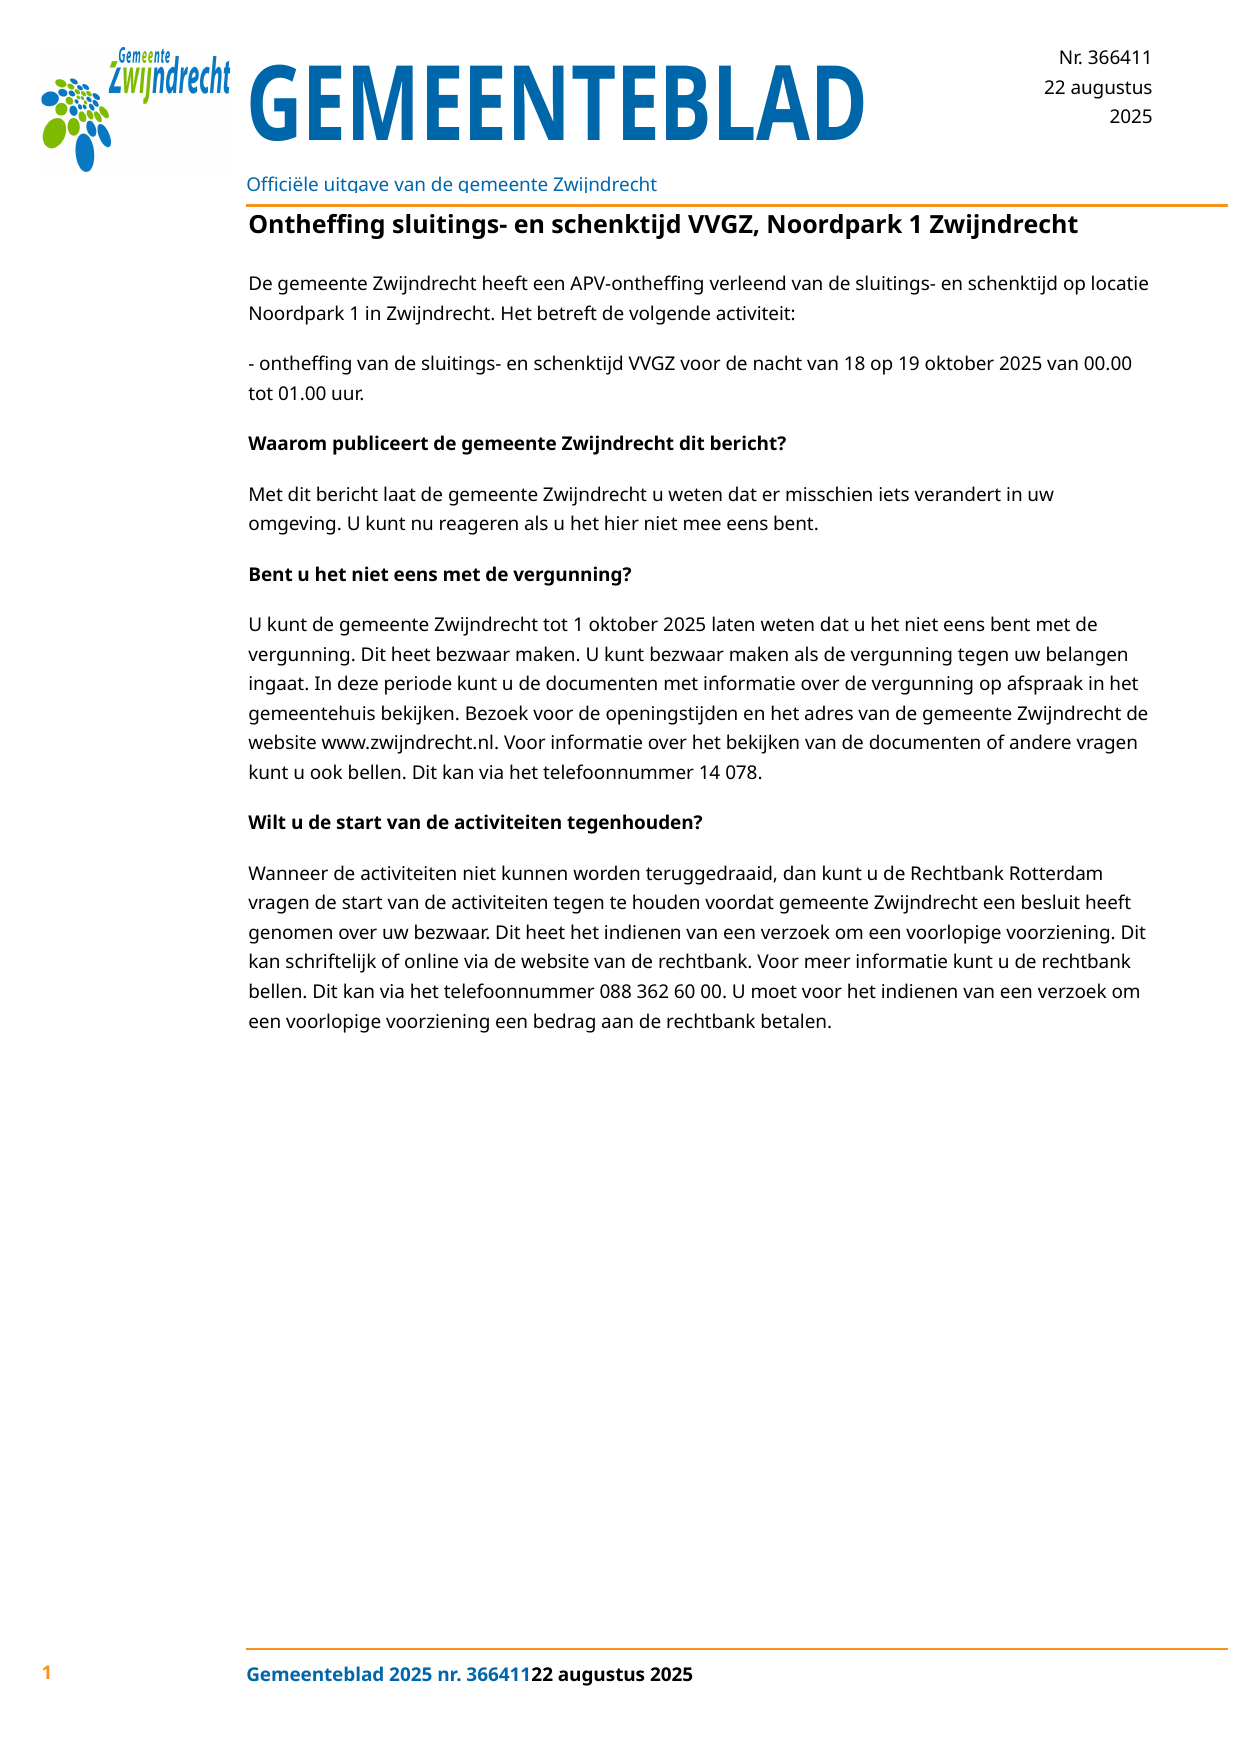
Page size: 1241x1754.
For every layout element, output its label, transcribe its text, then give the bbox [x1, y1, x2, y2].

text Waarom publiceert de gemeente Zwijndrecht dit bericht? [248, 430, 1152, 456]
text U kunt de gemeente Zwijndrecht tot 1 oktober 2025 laten weten dat u het niet eens bent met de vergunning. Dit heet bezwaar maken. U kunt bezwaar maken als de vergunning tegen uw belangen ingaat. In deze periode kunt u de documenten met informatie over de vergunning op afspraak in het gemeentehuis bekijken. Bezoek voor de openingstijden en het adres van de gemeente Zwijndrecht de website www.zwijndrecht.nl. Voor informatie over het bekijken van de documenten of andere vragen kunt u ook bellen. Dit kan via het telefoonnummer 14 078. [248, 611, 1152, 785]
picture [41, 47, 231, 172]
text Wanneer de activiteiten niet kunnen worden teruggedraaid, dan kunt u de Rechtbank Rotterdam vragen de start van de activiteiten tegen te houden voordat gemeente Zwijndrecht een besluit heeft genomen over uw bezwaar. Dit heet het indienen van een verzoek om een voorlopige voorziening. Dit kan schriftelijk of online via de website van de rechtbank. Voor meer informatie kunt u de rechtbank bellen. Dit kan via het telefoonnummer 088 362 60 00. U moet voor het indienen van een verzoek om een voorlopige voorziening een bedrag aan de rechtbank betalen. [248, 860, 1152, 1033]
text Bent u het niet eens met de vergunning? [248, 561, 1152, 586]
text Wilt u de start van de activiteiten tegenhouden? [248, 809, 1152, 835]
text - ontheffing van de sluitings- en schenktijd VVGZ voor de nacht van 18 op 19 oktober 2025 van 00.00 tot 01.00 uur. [248, 350, 1152, 406]
text Ontheffing sluitings- en schenktijd VVGZ, Noordpark 1 Zwijndrecht [248, 207, 1152, 241]
text Met dit bericht laat de gemeente Zwijndrecht u weten dat er misschien iets verandert in uw omgeving. U kunt nu reageren als u het hier niet mee eens bent. [248, 481, 1152, 536]
text De gemeente Zwijndrecht heeft een APV-ontheffing verleend van de sluitings- en schenktijd op locatie Noordpark 1 in Zwijndrecht. Het betreft de volgende activiteit: [248, 270, 1152, 326]
